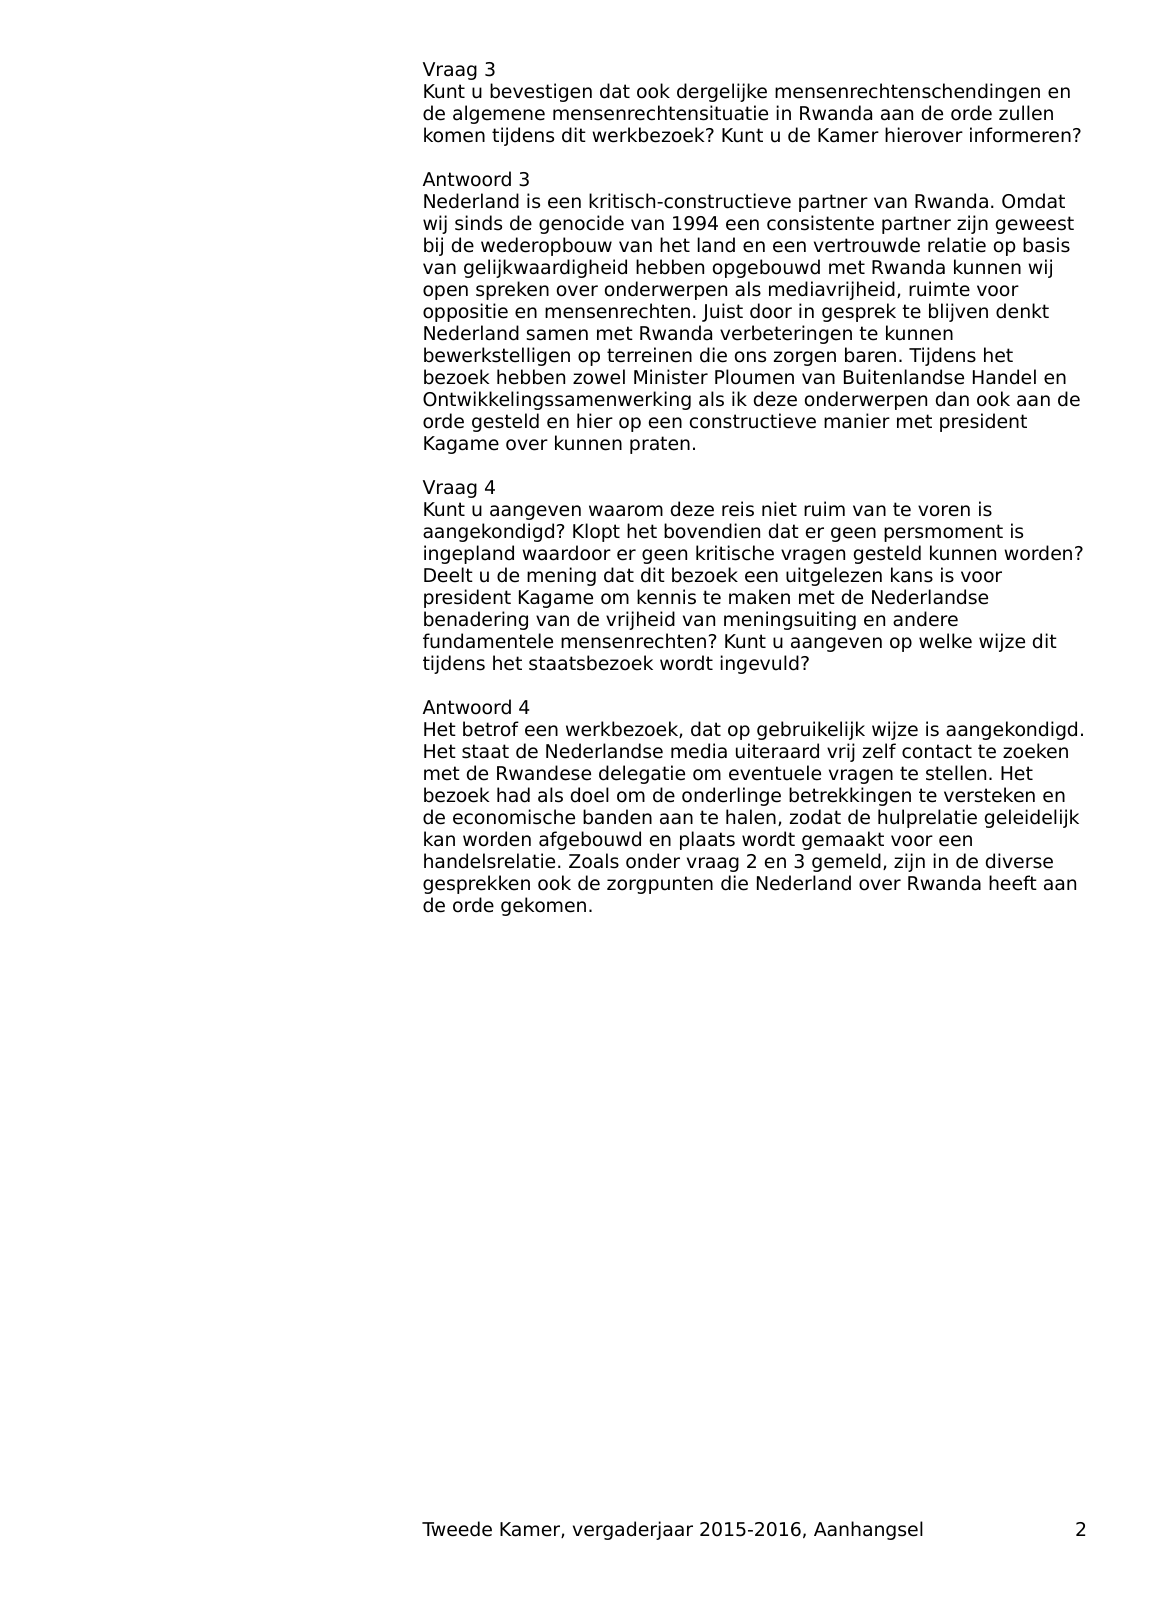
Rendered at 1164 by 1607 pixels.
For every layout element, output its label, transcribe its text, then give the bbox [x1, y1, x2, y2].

text Vraag 4 [422, 477, 1087, 499]
text Antwoord 3 [422, 169, 1087, 191]
text Vraag 3 [422, 59, 1087, 81]
text Kunt u aangeven waarom deze reis niet ruim van te voren is aangekondigd? Klopt het bovendien dat er geen persmoment is ingepland waardoor er geen kritische vragen gesteld kunnen worden? Deelt u de mening dat dit bezoek een uitgelezen kans is voor president Kagame om kennis te maken met de Nederlandse benadering van de vrijheid van meningsuiting en andere fundamentele mensenrechten? Kunt u aangeven op welke wijze dit tijdens het staatsbezoek wordt ingevuld? [422, 499, 1087, 675]
text Antwoord 4 [422, 697, 1087, 719]
text Het betrof een werkbezoek, dat op gebruikelijk wijze is aangekondigd. Het staat de Nederlandse media uiteraard vrij zelf contact te zoeken met de Rwandese delegatie om eventuele vragen te stellen. Het bezoek had als doel om de onderlinge betrekkingen te versteken en de economische banden aan te halen, zodat de hulprelatie geleidelijk kan worden afgebouwd en plaats wordt gemaakt voor een handelsrelatie. Zoals onder vraag 2 en 3 gemeld, zijn in de diverse gesprekken ook de zorgpunten die Nederland over Rwanda heeft aan de orde gekomen. [422, 719, 1087, 917]
text Kunt u bevestigen dat ook dergelijke mensenrechtenschendingen en de algemene mensenrechtensituatie in Rwanda aan de orde zullen komen tijdens dit werkbezoek? Kunt u de Kamer hierover informeren? [422, 81, 1087, 147]
text Nederland is een kritisch-constructieve partner van Rwanda. Omdat wij sinds de genocide van 1994 een consistente partner zijn geweest bij de wederopbouw van het land en een vertrouwde relatie op basis van gelijkwaardigheid hebben opgebouwd met Rwanda kunnen wij open spreken over onderwerpen als mediavrijheid, ruimte voor oppositie en mensenrechten. Juist door in gesprek te blijven denkt Nederland samen met Rwanda verbeteringen te kunnen bewerkstelligen op terreinen die ons zorgen baren. Tijdens het bezoek hebben zowel Minister Ploumen van Buitenlandse Handel en Ontwikkelingssamenwerking als ik deze onderwerpen dan ook aan de orde gesteld en hier op een constructieve manier met president Kagame over kunnen praten. [422, 191, 1087, 455]
